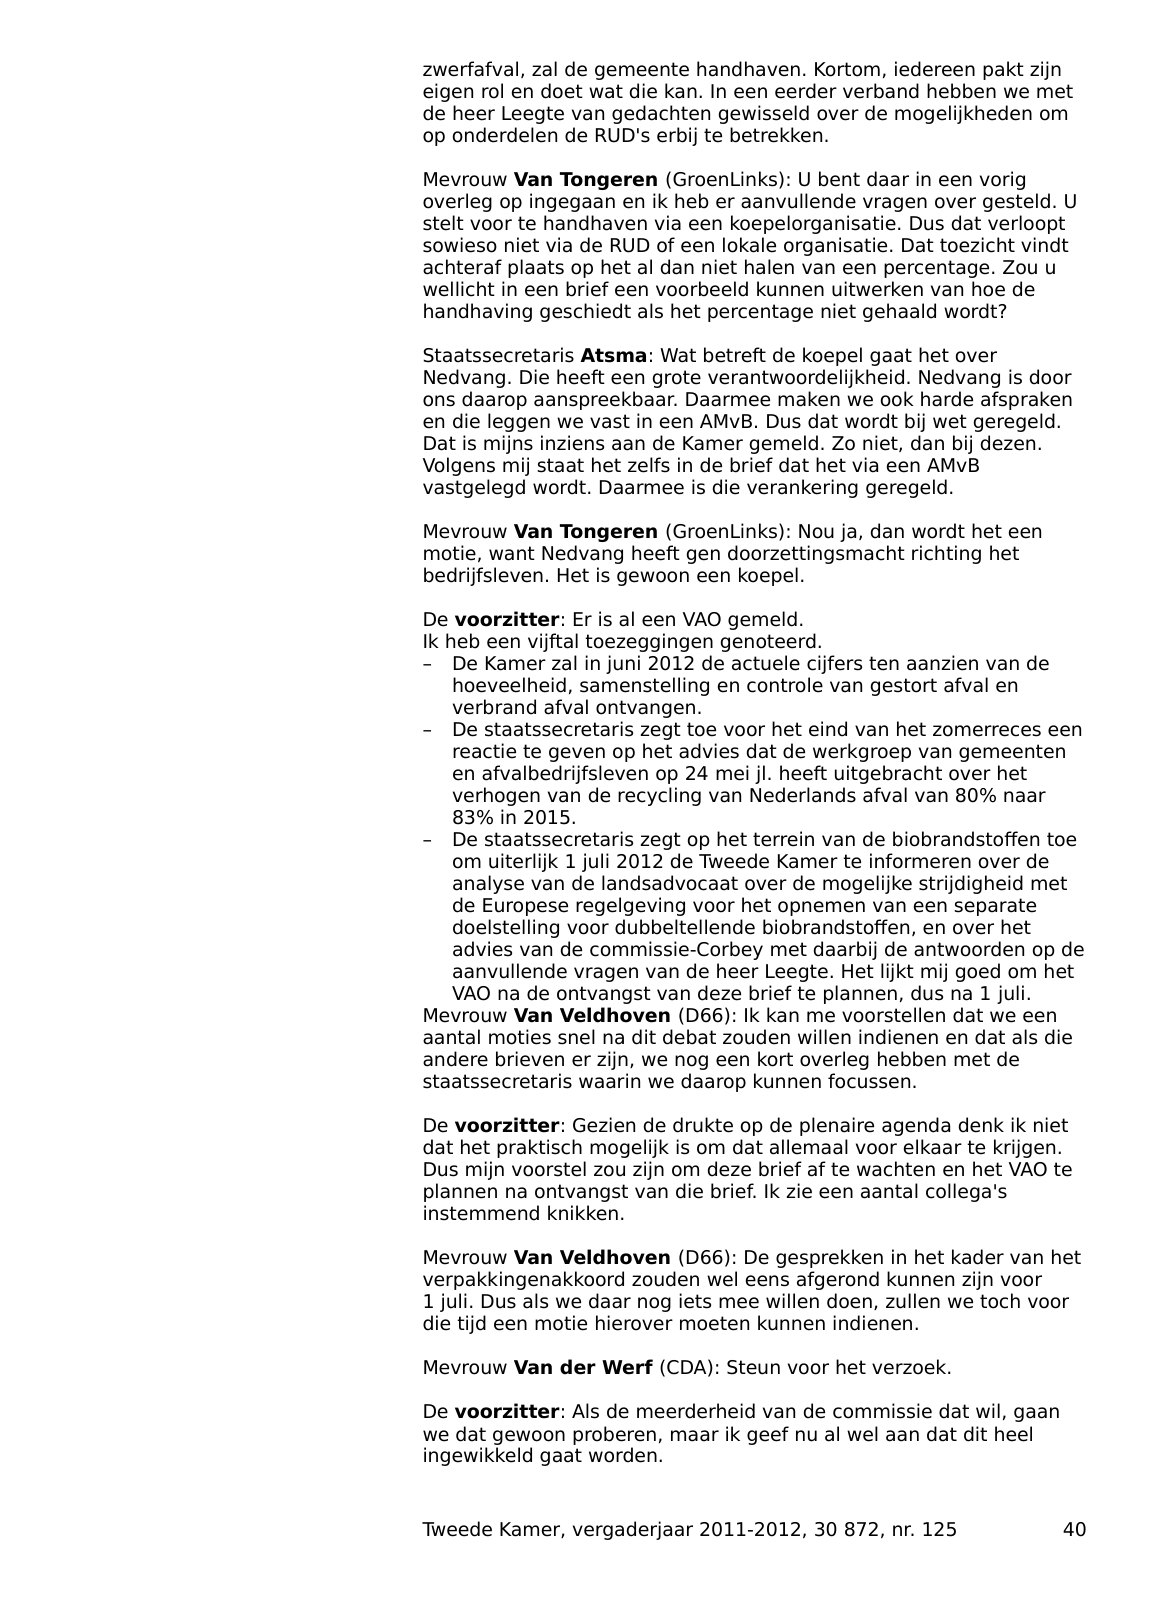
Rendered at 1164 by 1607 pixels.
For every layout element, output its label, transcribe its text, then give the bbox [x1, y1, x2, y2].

text Mevrouw Van Veldhoven (D66): Ik kan me voorstellen dat we een aantal moties snel na dit debat zouden willen indienen en dat als die andere brieven er zijn, we nog een kort overleg hebben met de staatssecretaris waarin we daarop kunnen focussen. [422, 1005, 1087, 1093]
text Mevrouw Van Tongeren (GroenLinks): Nou ja, dan wordt het een motie, want Nedvang heeft gen doorzettingsmacht richting het bedrijfsleven. Het is gewoon een koepel. [422, 521, 1087, 587]
text Mevrouw Van Veldhoven (D66): De gesprekken in het kader van het verpakkingenakkoord zouden wel eens afgerond kunnen zijn voor 1 juli. Dus als we daar nog iets mee willen doen, zullen we toch voor die tijd een motie hierover moeten kunnen indienen. [422, 1247, 1087, 1335]
text Mevrouw Van Tongeren (GroenLinks): U bent daar in een vorig overleg op ingegaan en ik heb er aanvullende vragen over gesteld. U stelt voor te handhaven via een koepelorganisatie. Dus dat verloopt sowieso niet via de RUD of een lokale organisatie. Dat toezicht vindt achteraf plaats op het al dan niet halen van een percentage. Zou u wellicht in een brief een voorbeeld kunnen uitwerken van hoe de handhaving geschiedt als het percentage niet gehaald wordt? [422, 169, 1087, 323]
text De voorzitter: Gezien de drukte op de plenaire agenda denk ik niet dat het praktisch mogelijk is om dat allemaal voor elkaar te krijgen. Dus mijn voorstel zou zijn om deze brief af te wachten en het VAO te plannen na ontvangst van die brief. Ik zie een aantal collega's instemmend knikken. [422, 1115, 1087, 1225]
text – De staatssecretaris zegt op het terrein van de biobrandstoffen toe om uiterlijk 1 juli 2012 de Tweede Kamer te informeren over de analyse van de landsadvocaat over de mogelijke strijdigheid met de Europese regelgeving voor het opnemen van een separate doelstelling voor dubbeltellende biobrandstoffen, en over het advies van de commissie-Corbey met daarbij de antwoorden op de aanvullende vragen van de heer Leegte. Het lijkt mij goed om het VAO na de ontvangst van deze brief te plannen, dus na 1 juli. [422, 829, 1087, 1005]
text Ik heb een vijftal toezeggingen genoteerd. [422, 631, 1087, 653]
text Mevrouw Van der Werf (CDA): Steun voor het verzoek. [422, 1357, 1087, 1379]
text – De Kamer zal in juni 2012 de actuele cijfers ten aanzien van de hoeveelheid, samenstelling en controle van gestort afval en verbrand afval ontvangen. [422, 653, 1087, 719]
text De voorzitter: Er is al een VAO gemeld. [422, 609, 1087, 631]
text De voorzitter: Als de meerderheid van de commissie dat wil, gaan we dat gewoon proberen, maar ik geef nu al wel aan dat dit heel ingewikkeld gaat worden. [422, 1401, 1087, 1467]
text – De staatssecretaris zegt toe voor het eind van het zomerreces een reactie te geven op het advies dat de werkgroep van gemeenten en afvalbedrijfsleven op 24 mei jl. heeft uitgebracht over het verhogen van de recycling van Nederlands afval van 80% naar 83% in 2015. [422, 719, 1087, 829]
text Staatssecretaris Atsma: Wat betreft de koepel gaat het over Nedvang. Die heeft een grote verantwoordelijkheid. Nedvang is door ons daarop aanspreekbaar. Daarmee maken we ook harde afspraken en die leggen we vast in een AMvB. Dus dat wordt bij wet geregeld. Dat is mijns inziens aan de Kamer gemeld. Zo niet, dan bij dezen. Volgens mij staat het zelfs in de brief dat het via een AMvB vastgelegd wordt. Daarmee is die verankering geregeld. [422, 345, 1087, 499]
text zwerfafval, zal de gemeente handhaven. Kortom, iedereen pakt zijn eigen rol en doet wat die kan. In een eerder verband hebben we met de heer Leegte van gedachten gewisseld over de mogelijkheden om op onderdelen de RUD's erbij te betrekken. [422, 59, 1087, 147]
